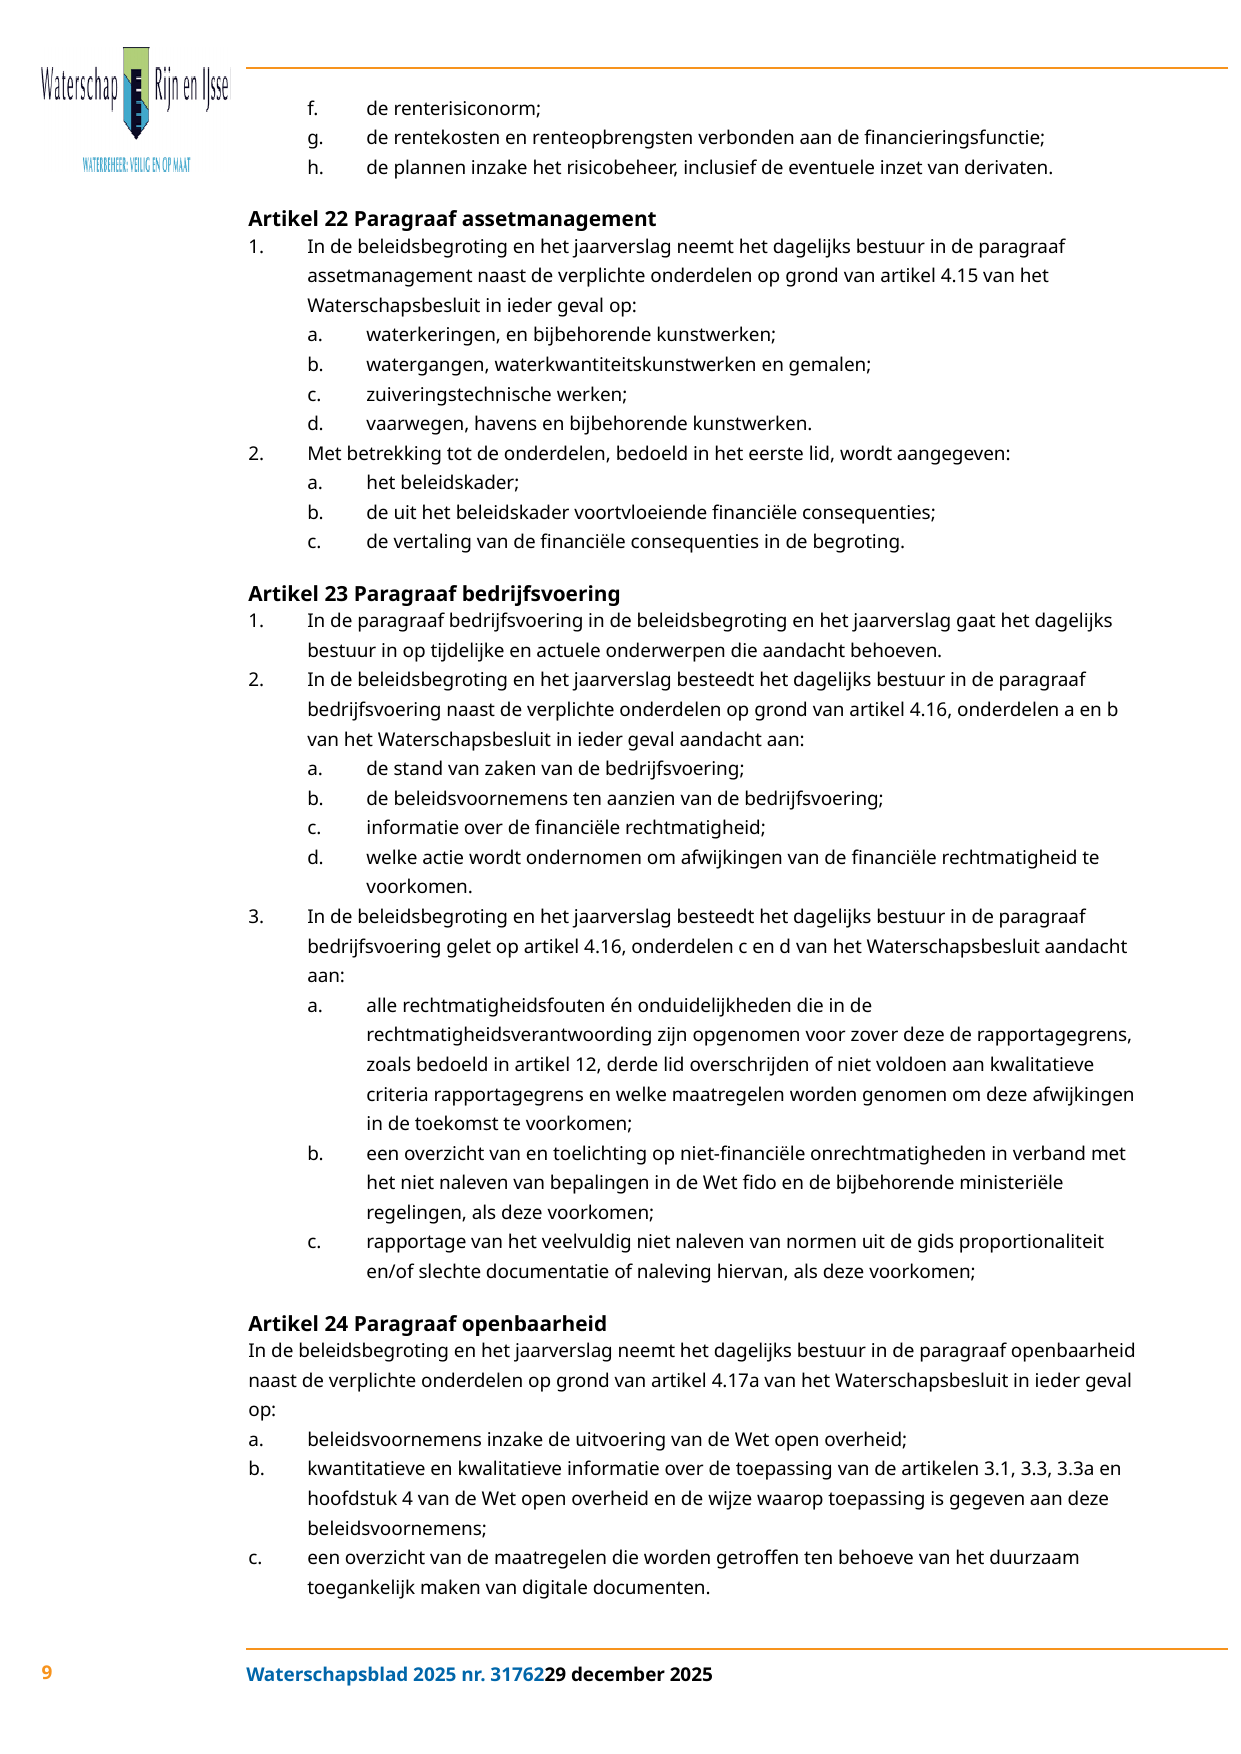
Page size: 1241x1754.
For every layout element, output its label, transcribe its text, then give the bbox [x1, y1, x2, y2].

list de rentekosten en renteopbrengsten verbonden aan de financieringsfunctie; [307, 124, 1152, 150]
list welke actie wordt ondernomen om afwijkingen van de financiële rechtmatigheid te voorkomen. [307, 844, 1152, 899]
list een overzicht van en toelichting op niet-financiële onrechtmatigheden in verband met het niet naleven van bepalingen in de Wet fido en de bijbehorende ministeriële regelingen, als deze voorkomen; [307, 1140, 1152, 1225]
list informatie over de financiële rechtmatigheid; [307, 814, 1152, 840]
list de renterisiconorm; [307, 95, 1152, 121]
text Artikel 22 Paragraaf assetmanagement [248, 204, 1152, 233]
list de beleidsvoornemens ten aanzien van de bedrijfsvoering; [307, 785, 1152, 811]
list de vertaling van de financiële consequenties in de begroting. [307, 529, 1152, 554]
list rapportage van het veelvuldig niet naleven van normen uit de gids proportionaliteit en/of slechte documentatie of naleving hiervan, als deze voorkomen; [307, 1229, 1152, 1284]
list In de beleidsbegroting en het jaarverslag besteedt het dagelijks bestuur in de paragraaf bedrijfsvoering gelet op artikel 4.16, onderdelen c en d van het Waterschapsbesluit aandacht aan: [248, 903, 1152, 988]
list kwantitatieve en kwalitatieve informatie over de toepassing van de artikelen 3.1, 3.3, 3.3a en hoofdstuk 4 van de Wet open overheid en de wijze waarop toepassing is gegeven aan deze beleidsvoornemens; [248, 1456, 1152, 1540]
list alle rechtmatigheidsfouten én onduidelijkheden die in de rechtmatigheidsverantwoording zijn opgenomen voor zover deze de rapportagegrens, zoals bedoeld in artikel 12, derde lid overschrijden of niet voldoen aan kwalitatieve criteria rapportagegrens en welke maatregelen worden genomen om deze afwijkingen in de toekomst te voorkomen; [307, 992, 1152, 1136]
text Artikel 24 Paragraaf openbaarheid [248, 1309, 1152, 1337]
list waterkeringen, en bijbehorende kunstwerken; [307, 322, 1152, 347]
list vaarwegen, havens en bijbehorende kunstwerken. [307, 410, 1152, 436]
list de plannen inzake het risicobeheer, inclusief de eventuele inzet van derivaten. [307, 154, 1152, 180]
list de uit het beleidskader voortvloeiende financiële consequenties; [307, 499, 1152, 525]
list In de beleidsbegroting en het jaarverslag besteedt het dagelijks bestuur in de paragraaf bedrijfsvoering naast de verplichte onderdelen op grond van artikel 4.16, onderdelen a en b van het Waterschapsbesluit in ieder geval aandacht aan: [248, 667, 1152, 752]
list het beleidskader; [307, 469, 1152, 495]
text Artikel 23 Paragraaf bedrijfsvoering [248, 579, 1152, 607]
picture [41, 47, 231, 172]
list Met betrekking tot de onderdelen, bedoeld in het eerste lid, wordt aangegeven: [248, 440, 1152, 466]
text In de beleidsbegroting en het jaarverslag neemt het dagelijks bestuur in de paragraaf openbaarheid naast de verplichte onderdelen op grond van artikel 4.17a van het Waterschapsbesluit in ieder geval op: [248, 1337, 1152, 1422]
list de stand van zaken van de bedrijfsvoering; [307, 755, 1152, 781]
list beleidsvoornemens inzake de uitvoering van de Wet open overheid; [248, 1426, 1152, 1452]
list zuiveringstechnische werken; [307, 381, 1152, 406]
list een overzicht van de maatregelen die worden getroffen ten behoeve van het duurzaam toegankelijk maken van digitale documenten. [248, 1544, 1152, 1599]
list In de paragraaf bedrijfsvoering in de beleidsbegroting en het jaarverslag gaat het dagelijks bestuur in op tijdelijke en actuele onderwerpen die aandacht behoeven. [248, 607, 1152, 663]
list In de beleidsbegroting en het jaarverslag neemt het dagelijks bestuur in de paragraaf assetmanagement naast de verplichte onderdelen op grond van artikel 4.15 van het Waterschapsbesluit in ieder geval op: [248, 233, 1152, 318]
list watergangen, waterkwantiteitskunstwerken en gemalen; [307, 351, 1152, 377]
